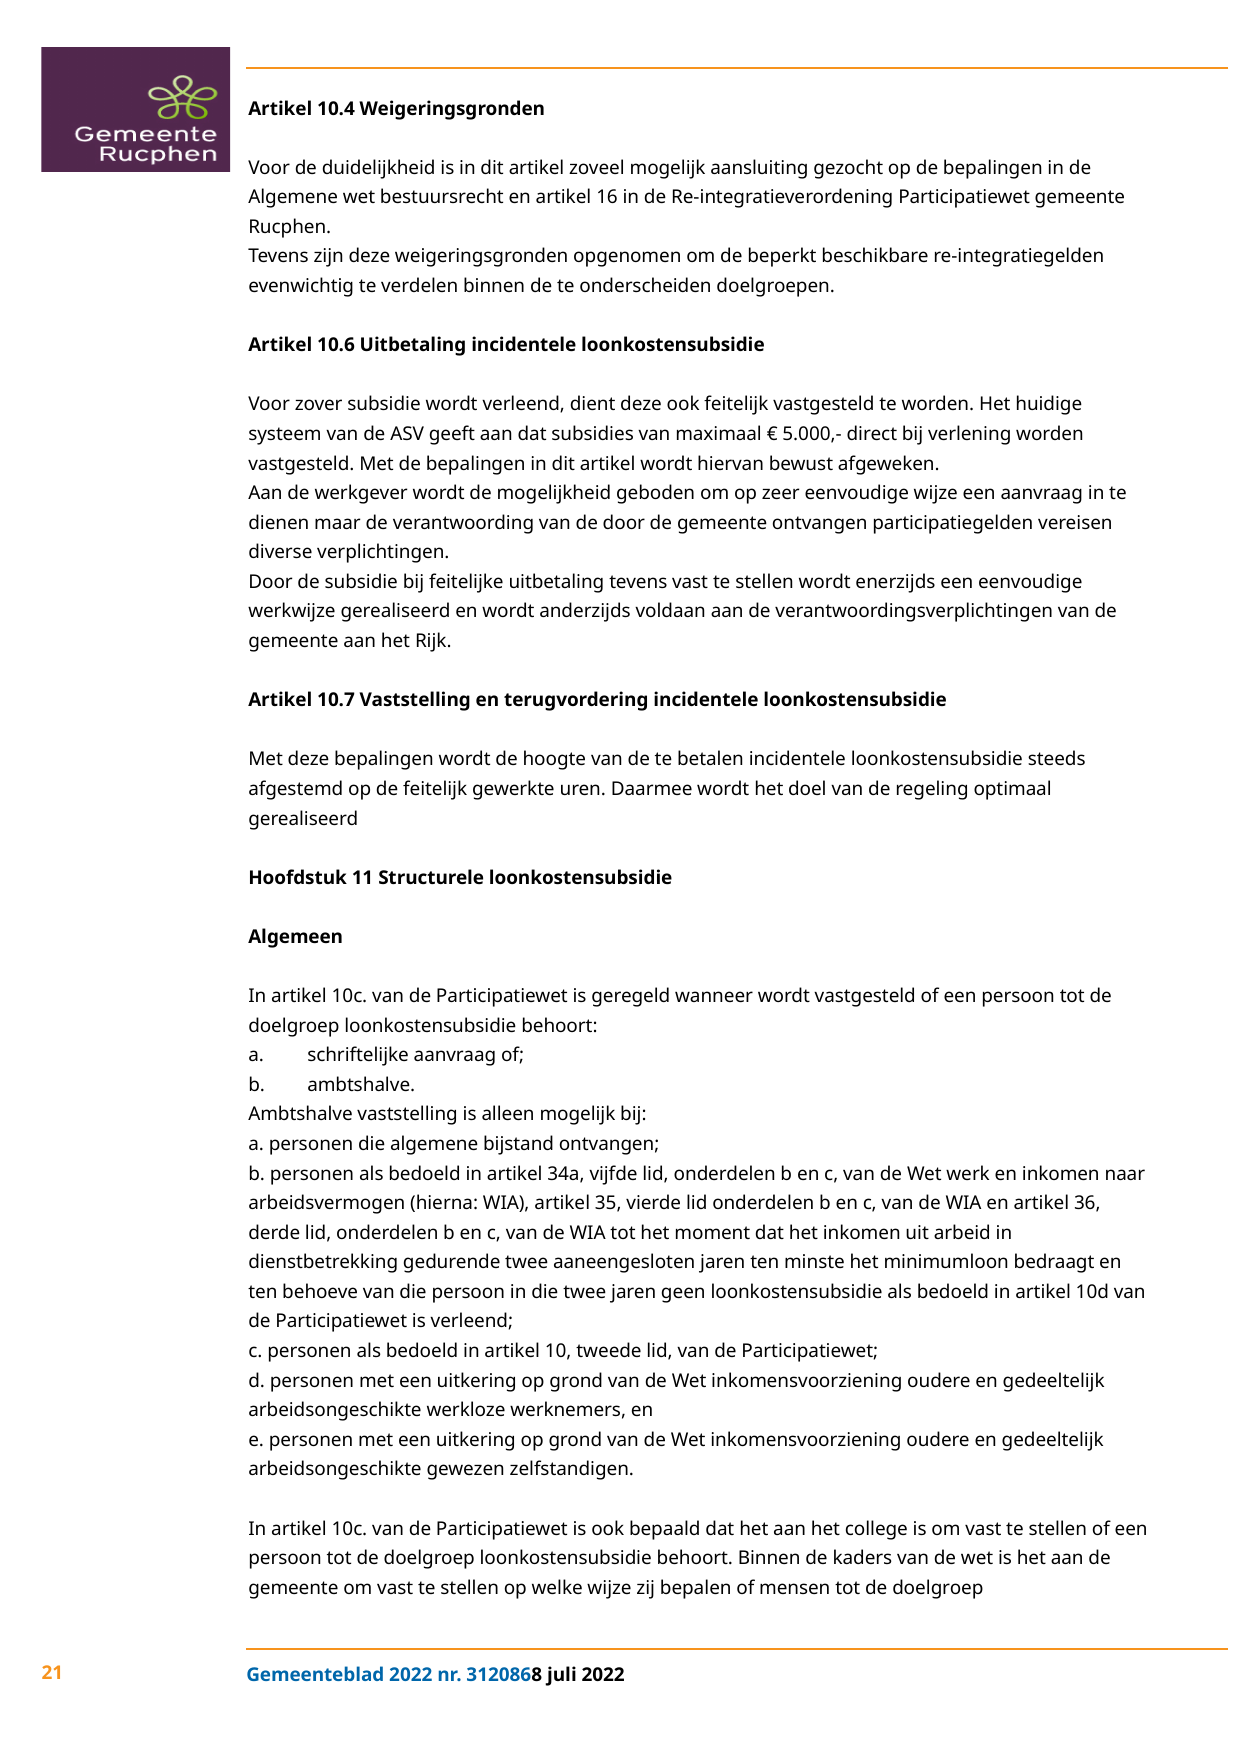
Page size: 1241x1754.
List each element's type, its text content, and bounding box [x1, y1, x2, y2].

text Tevens zijn deze weigeringsgronden opgenomen om de beperkt beschikbare re-integratiegelden evenwichtig te verdelen binnen de te onderscheiden doelgroepen. [248, 243, 1152, 298]
text Aan de werkgever wordt de mogelijkheid geboden om op zeer eenvoudige wijze een aanvraag in te dienen maar de verantwoording van de door de gemeente ontvangen participatiegelden vereisen diverse verplichtingen. [248, 479, 1152, 564]
text c. personen als bedoeld in artikel 10, tweede lid, van de Participatiewet; [248, 1337, 1152, 1363]
list ambtshalve. [248, 1071, 1152, 1097]
list schriftelijke aanvraag of; [248, 1041, 1152, 1067]
picture [41, 47, 231, 172]
text Voor de duidelijkheid is in dit artikel zoveel mogelijk aansluiting gezocht op de bepalingen in de Algemene wet bestuursrecht en artikel 16 in de Re-integratieverordening Participatiewet gemeente Rucphen. [248, 154, 1152, 239]
text Door de subsidie bij feitelijke uitbetaling tevens vast te stellen wordt enerzijds een eenvoudige werkwijze gerealiseerd en wordt anderzijds voldaan aan de verantwoordingsverplichtingen van de gemeente aan het Rijk. [248, 568, 1152, 653]
text e. personen met een uitkering op grond van de Wet inkomensvoorziening oudere en gedeeltelijk arbeidsongeschikte gewezen zelfstandigen. [248, 1426, 1152, 1481]
text In artikel 10c. van de Participatiewet is ook bepaald dat het aan het college is om vast te stellen of een persoon tot de doelgroep loonkostensubsidie behoort. Binnen de kaders van de wet is het aan de gemeente om vast te stellen op welke wijze zij bepalen of mensen tot de doelgroep [248, 1515, 1152, 1600]
text Artikel 10.7 Vaststelling en terugvordering incidentele loonkostensubsidie [248, 686, 1152, 712]
text d. personen met een uitkering op grond van de Wet inkomensvoorziening oudere en gedeeltelijk arbeidsongeschikte werkloze werknemers, en [248, 1367, 1152, 1422]
text Algemeen [248, 923, 1152, 949]
text b. personen als bedoeld in artikel 34a, vijfde lid, onderdelen b en c, van de Wet werk en inkomen naar arbeidsvermogen (hierna: WIA), artikel 35, vierde lid onderdelen b en c, van de WIA en artikel 36, derde lid, onderdelen b en c, van de WIA tot het moment dat het inkomen uit arbeid in dienstbetrekking gedurende twee aaneengesloten jaren ten minste het minimumloon bedraagt en ten behoeve van die persoon in die twee jaren geen loonkostensubsidie als bedoeld in artikel 10d van de Participatiewet is verleend; [248, 1160, 1152, 1333]
text In artikel 10c. van de Participatiewet is geregeld wanneer wordt vastgesteld of een persoon tot de doelgroep loonkostensubsidie behoort: [248, 982, 1152, 1038]
text a. personen die algemene bijstand ontvangen; [248, 1130, 1152, 1156]
text Met deze bepalingen wordt de hoogte van de te betalen incidentele loonkostensubsidie steeds afgestemd op de feitelijk gewerkte uren. Daarmee wordt het doel van de regeling optimaal gerealiseerd [248, 746, 1152, 831]
text Ambtshalve vaststelling is alleen mogelijk bij: [248, 1101, 1152, 1126]
text Artikel 10.4 Weigeringsgronden [248, 95, 1152, 121]
text Voor zover subsidie wordt verleend, dient deze ook feitelijk vastgesteld te worden. Het huidige systeem van de ASV geeft aan dat subsidies van maximaal € 5.000,- direct bij verlening worden vastgesteld. Met de bepalingen in dit artikel wordt hiervan bewust afgeweken. [248, 391, 1152, 476]
text Hoofdstuk 11 Structurele loonkostensubsidie [248, 864, 1152, 890]
text Artikel 10.6 Uitbetaling incidentele loonkostensubsidie [248, 331, 1152, 357]
